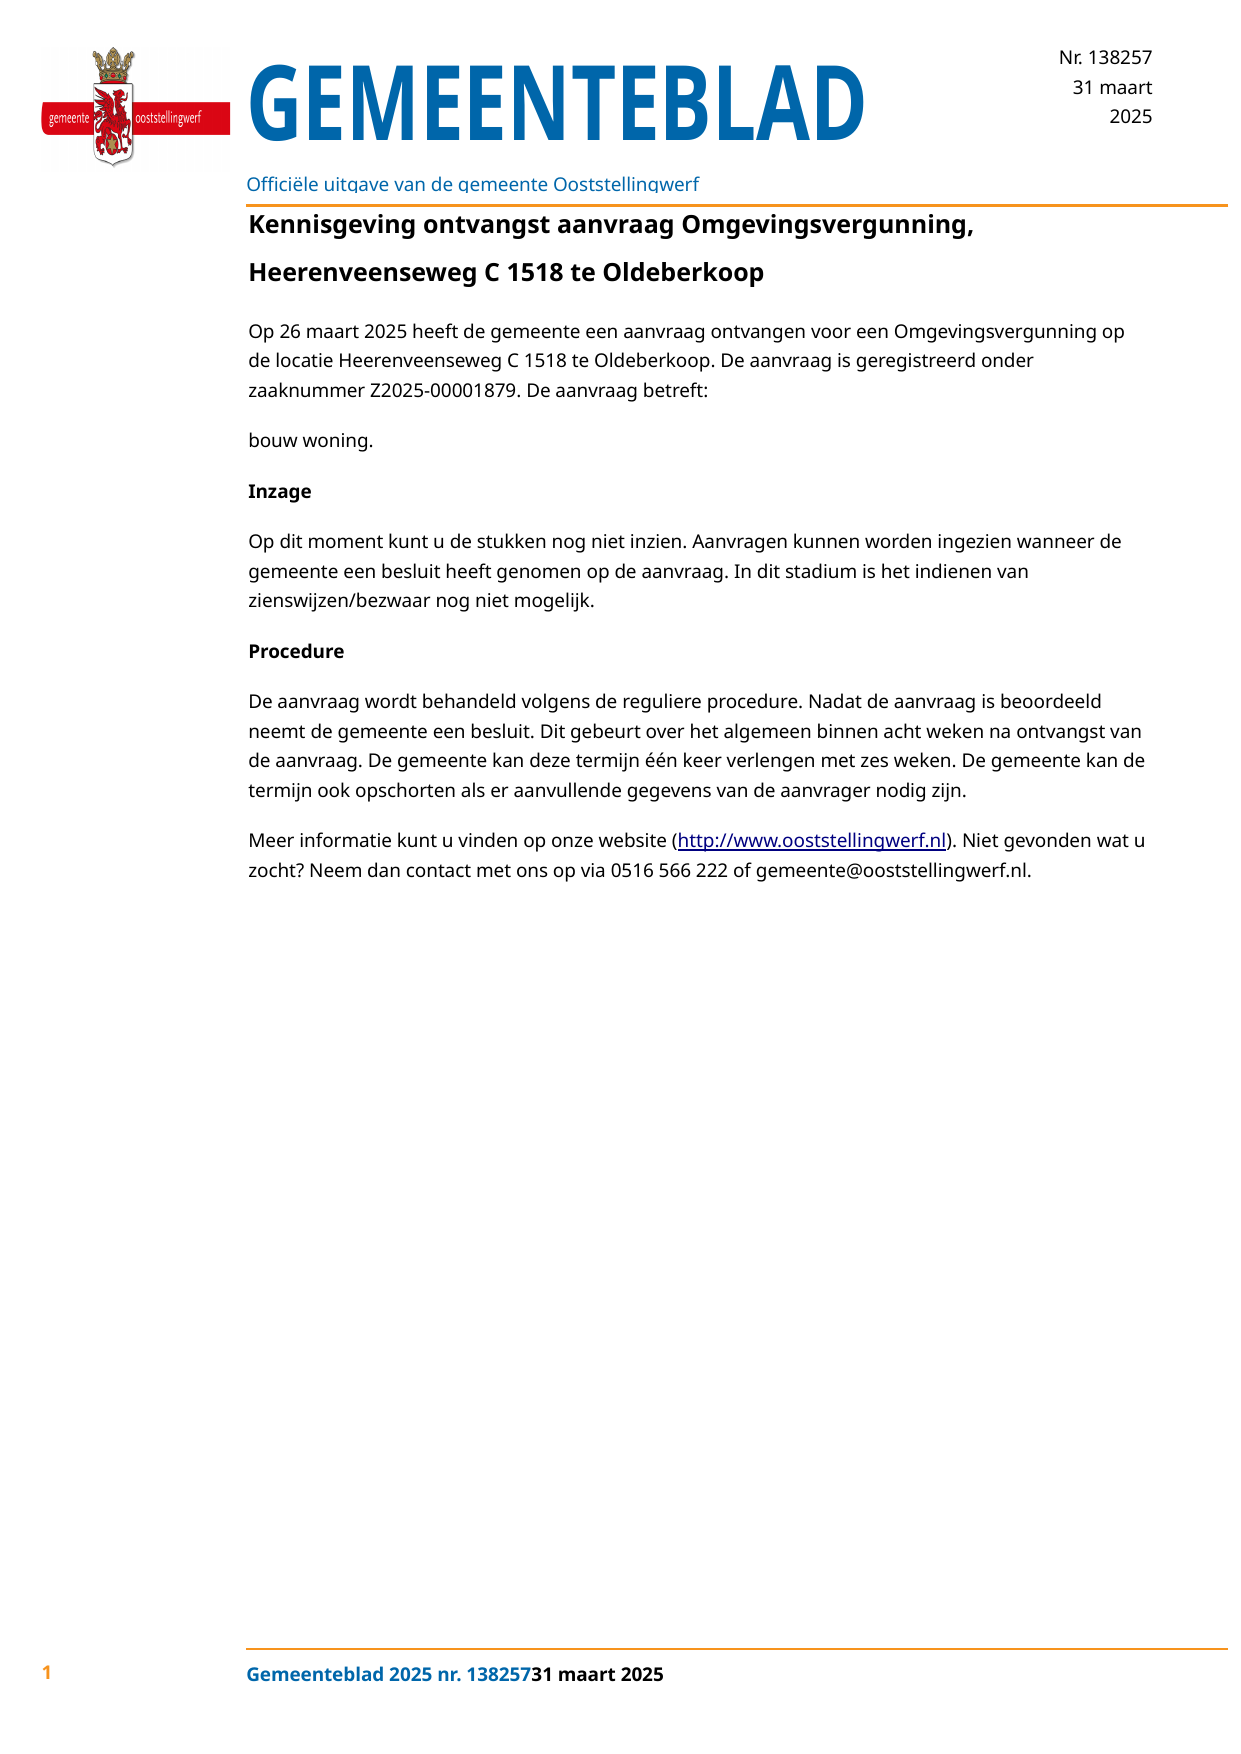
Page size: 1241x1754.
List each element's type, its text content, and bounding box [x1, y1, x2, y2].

text Op dit moment kunt u de stukken nog niet inzien. Aanvragen kunnen worden ingezien wanneer de gemeente een besluit heeft genomen op de aanvraag. In dit stadium is het indienen van zienswijzen/bezwaar nog niet mogelijk. [248, 528, 1152, 613]
text Inzage [248, 478, 1152, 504]
picture [41, 47, 231, 172]
text bouw woning. [248, 427, 1152, 453]
text De aanvraag wordt behandeld volgens de reguliere procedure. Nadat de aanvraag is beoordeeld neemt de gemeente een besluit. Dit gebeurt over het algemeen binnen acht weken na ontvangst van de aanvraag. De gemeente kan deze termijn één keer verlengen met zes weken. De gemeente kan de termijn ook opschorten als er aanvullende gegevens van de aanvrager nodig zijn. [248, 688, 1152, 803]
text Op 26 maart 2025 heeft de gemeente een aanvraag ontvangen voor een Omgevingsvergunning op de locatie Heerenveenseweg C 1518 te Oldeberkoop. De aanvraag is geregistreerd onder zaaknummer Z2025-00001879. De aanvraag betreft: [248, 318, 1152, 403]
text Meer informatie kunt u vinden op onze website (http://www.ooststellingwerf.nl). Niet gevonden wat u zocht? Neem dan contact met ons op via 0516 566 222 of gemeente@ooststellingwerf.nl. [248, 827, 1152, 883]
text Procedure [248, 638, 1152, 664]
text Kennisgeving ontvangst aanvraag Omgevingsvergunning, Heerenveenseweg C 1518 te Oldeberkoop [248, 207, 1152, 288]
